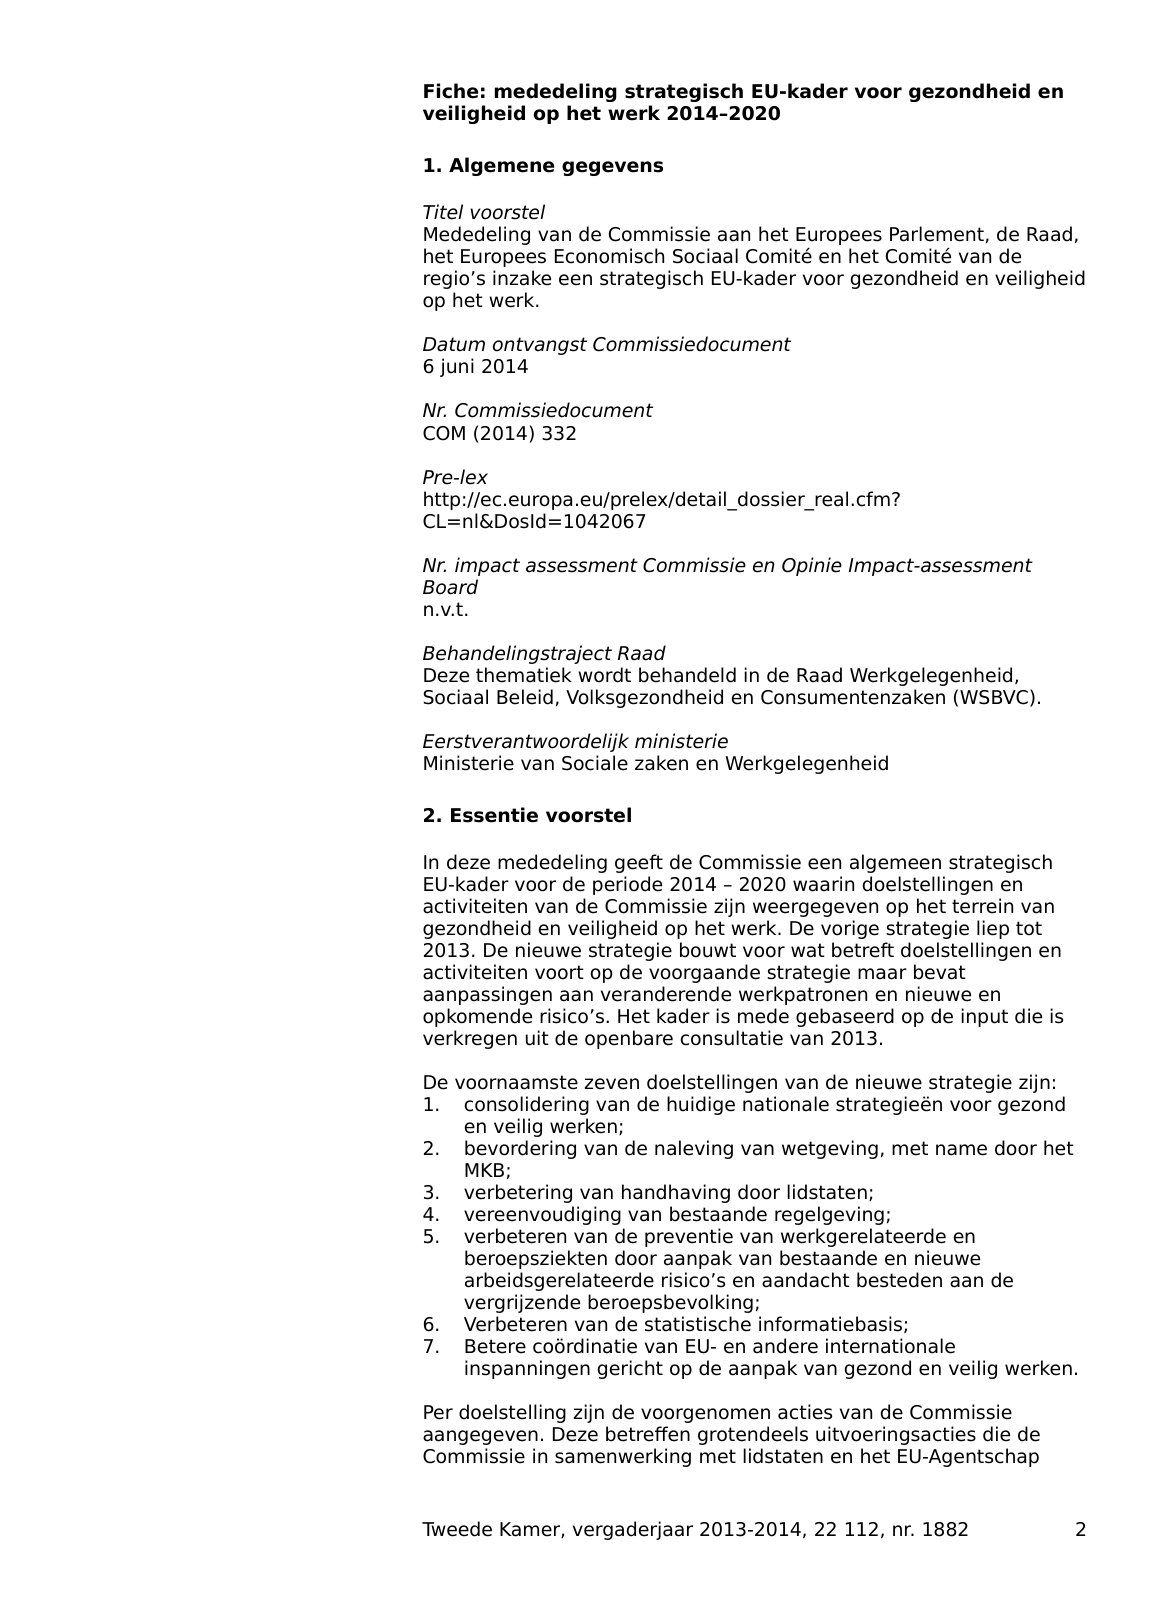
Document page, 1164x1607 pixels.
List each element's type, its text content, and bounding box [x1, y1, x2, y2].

text n.v.t. [422, 599, 1087, 621]
text 3. verbetering van handhaving door lidstaten; [422, 1182, 1087, 1204]
text http://ec.europa.eu/prelex/detail_dossier_real.cfm?CL=nl&DosId=1042067 [422, 488, 1087, 532]
text Behandelingstraject Raad [422, 643, 1087, 665]
text Eerstverantwoordelijk ministerie [422, 731, 1087, 753]
text Mededeling van de Commissie aan het Europees Parlement, de Raad, het Europees Economisch Sociaal Comité en het Comité van de regio’s inzake een strategisch EU-kader voor gezondheid en veiligheid op het werk. [422, 224, 1087, 312]
text 6. Verbeteren van de statistische informatiebasis; [422, 1314, 1087, 1336]
text De voornaamste zeven doelstellingen van de nieuwe strategie zijn: [422, 1072, 1087, 1094]
text Pre-lex [422, 467, 1087, 488]
text 1. consolidering van de huidige nationale strategieën voor gezond en veilig werken; [422, 1094, 1087, 1138]
text Nr. Commissiedocument [422, 400, 1087, 422]
text Deze thematiek wordt behandeld in de Raad Werkgelegenheid, Sociaal Beleid, Volksgezondheid en Consumentenzaken (WSBVC). [422, 665, 1087, 709]
text Nr. impact assessment Commissie en Opinie Impact-assessment Board [422, 555, 1087, 599]
subtitle 1. Algemene gegevens [422, 155, 1087, 177]
text 5. verbeteren van de preventie van werkgerelateerde en beroepsziekten door aanpak van bestaande en nieuwe arbeidsgerelateerde risico’s en aandacht besteden aan de vergrijzende beroepsbevolking; [422, 1226, 1087, 1314]
text 4. vereenvoudiging van bestaande regelgeving; [422, 1204, 1087, 1226]
text Titel voorstel [422, 202, 1087, 224]
text 2. bevordering van de naleving van wetgeving, met name door het MKB; [422, 1138, 1087, 1182]
text 6 juni 2014 [422, 356, 1087, 378]
subtitle 2. Essentie voorstel [422, 805, 1087, 827]
text Datum ontvangst Commissiedocument [422, 334, 1087, 356]
text Ministerie van Sociale zaken en Werkgelegenheid [422, 753, 1087, 775]
text In deze mededeling geeft de Commissie een algemeen strategisch EU-kader voor de periode 2014 – 2020 waarin doelstellingen en activiteiten van de Commissie zijn weergegeven op het terrein van gezondheid en veiligheid op het werk. De vorige strategie liep tot 2013. De nieuwe strategie bouwt voor wat betreft doelstellingen en activiteiten voort op de voorgaande strategie maar bevat aanpassingen aan veranderende werkpatronen en nieuwe en opkomende risico’s. Het kader is mede gebaseerd op de input die is verkregen uit de openbare consultatie van 2013. [422, 852, 1087, 1050]
text 7. Betere coördinatie van EU- en andere internationale inspanningen gericht op de aanpak van gezond en veilig werken. [422, 1336, 1087, 1379]
subtitle Fiche: mededeling strategisch EU-kader voor gezondheid en veiligheid op het werk 2014–2020 [422, 81, 1087, 125]
text Per doelstelling zijn de voorgenomen acties van de Commissie aangegeven. Deze betreffen grotendeels uitvoeringsacties die de Commissie in samenwerking met lidstaten en het EU-Agentschap [422, 1402, 1087, 1468]
text COM (2014) 332 [422, 422, 1087, 444]
